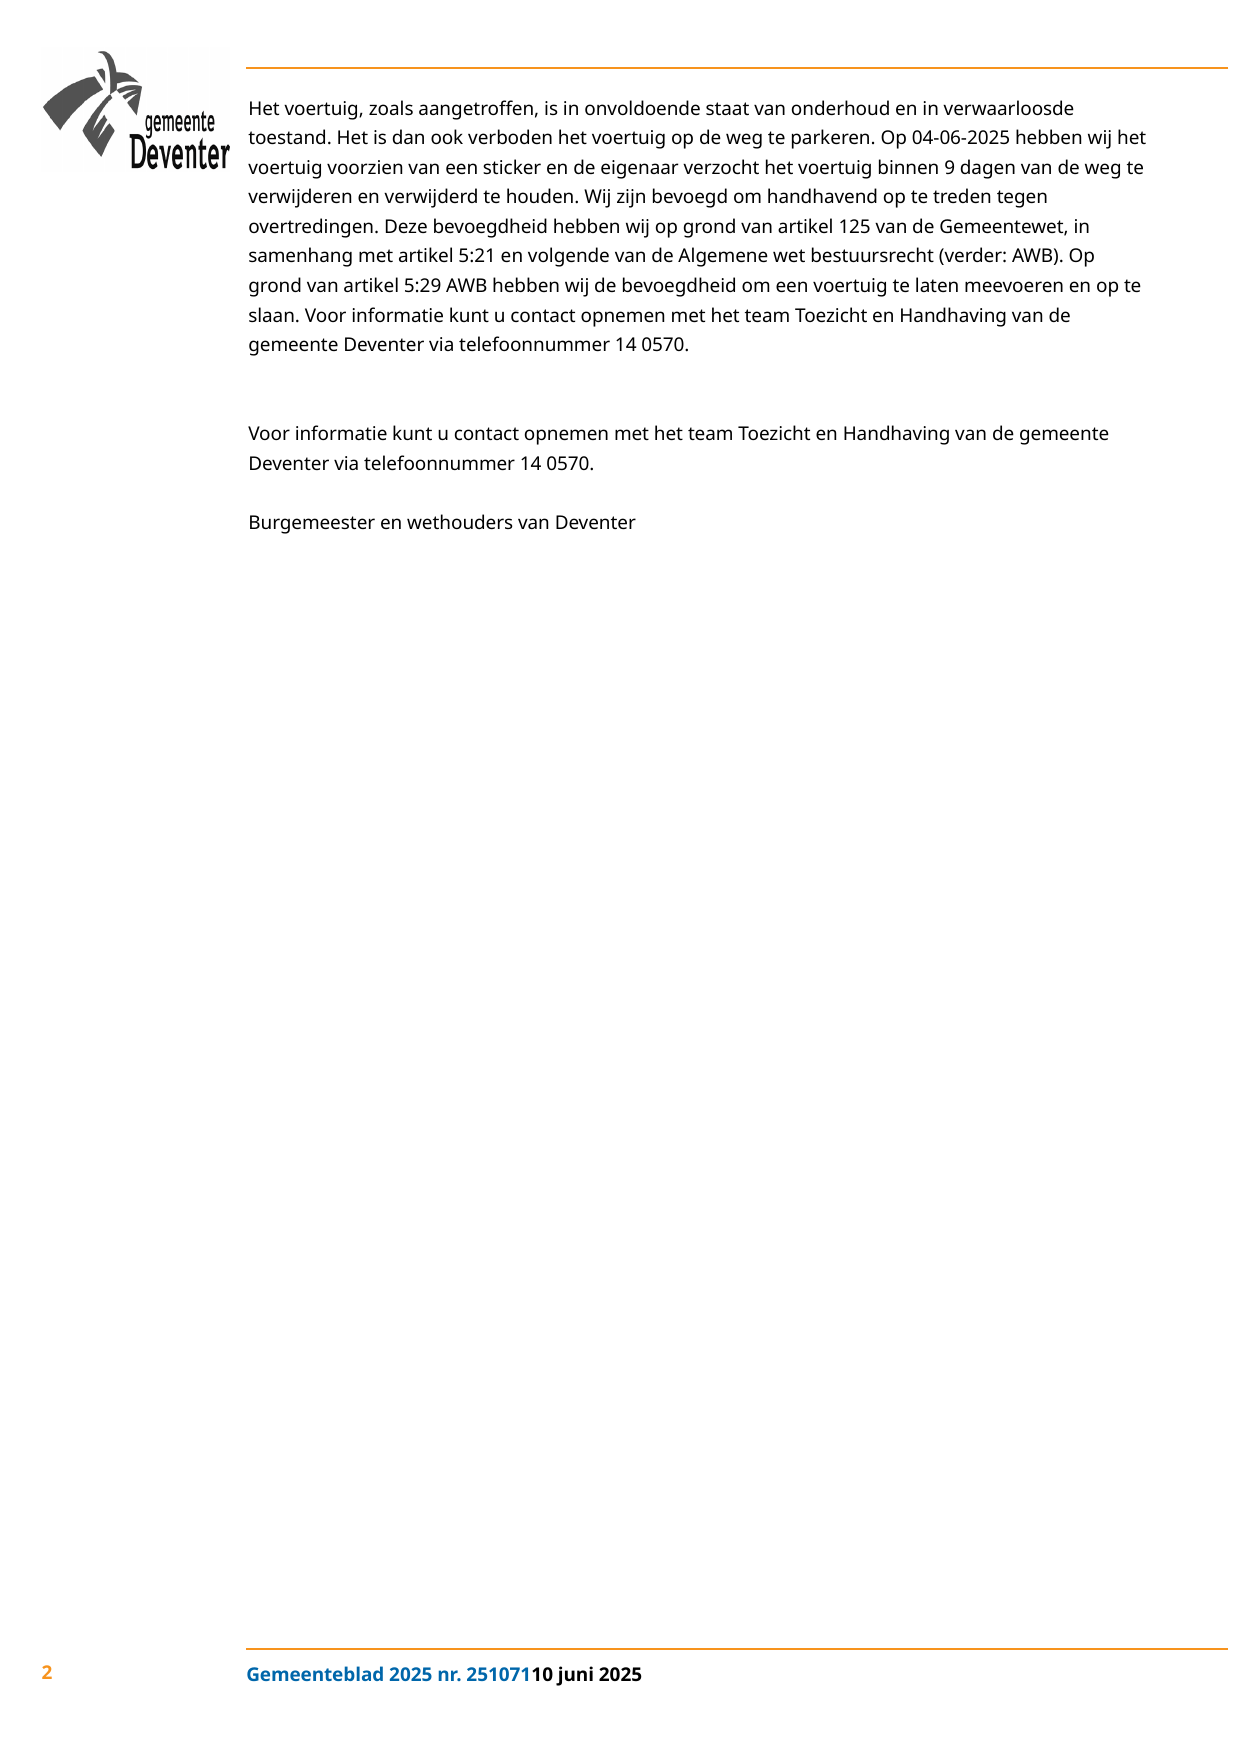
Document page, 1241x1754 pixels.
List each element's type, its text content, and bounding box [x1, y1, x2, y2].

picture [41, 47, 231, 172]
text Burgemeester en wethouders van Deventer [248, 509, 1152, 535]
text Voor informatie kunt u contact opnemen met het team Toezicht en Handhaving van de gemeente Deventer via telefoonnummer 14 0570. [248, 420, 1152, 476]
text Het voertuig, zoals aangetroffen, is in onvoldoende staat van onderhoud en in verwaarloosde toestand. Het is dan ook verboden het voertuig op de weg te parkeren. Op 04-06-2025 hebben wij het voertuig voorzien van een sticker en de eigenaar verzocht het voertuig binnen 9 dagen van de weg te verwijderen en verwijderd te houden. Wij zijn bevoegd om handhavend op te treden tegen overtredingen. Deze bevoegdheid hebben wij op grond van artikel 125 van de Gemeentewet, in samenhang met artikel 5:21 en volgende van de Algemene wet bestuursrecht (verder: AWB). Op grond van artikel 5:29 AWB hebben wij de bevoegdheid om een voertuig te laten meevoeren en op te slaan. Voor informatie kunt u contact opnemen met het team Toezicht en Handhaving van de gemeente Deventer via telefoonnummer 14 0570. [248, 95, 1152, 357]
